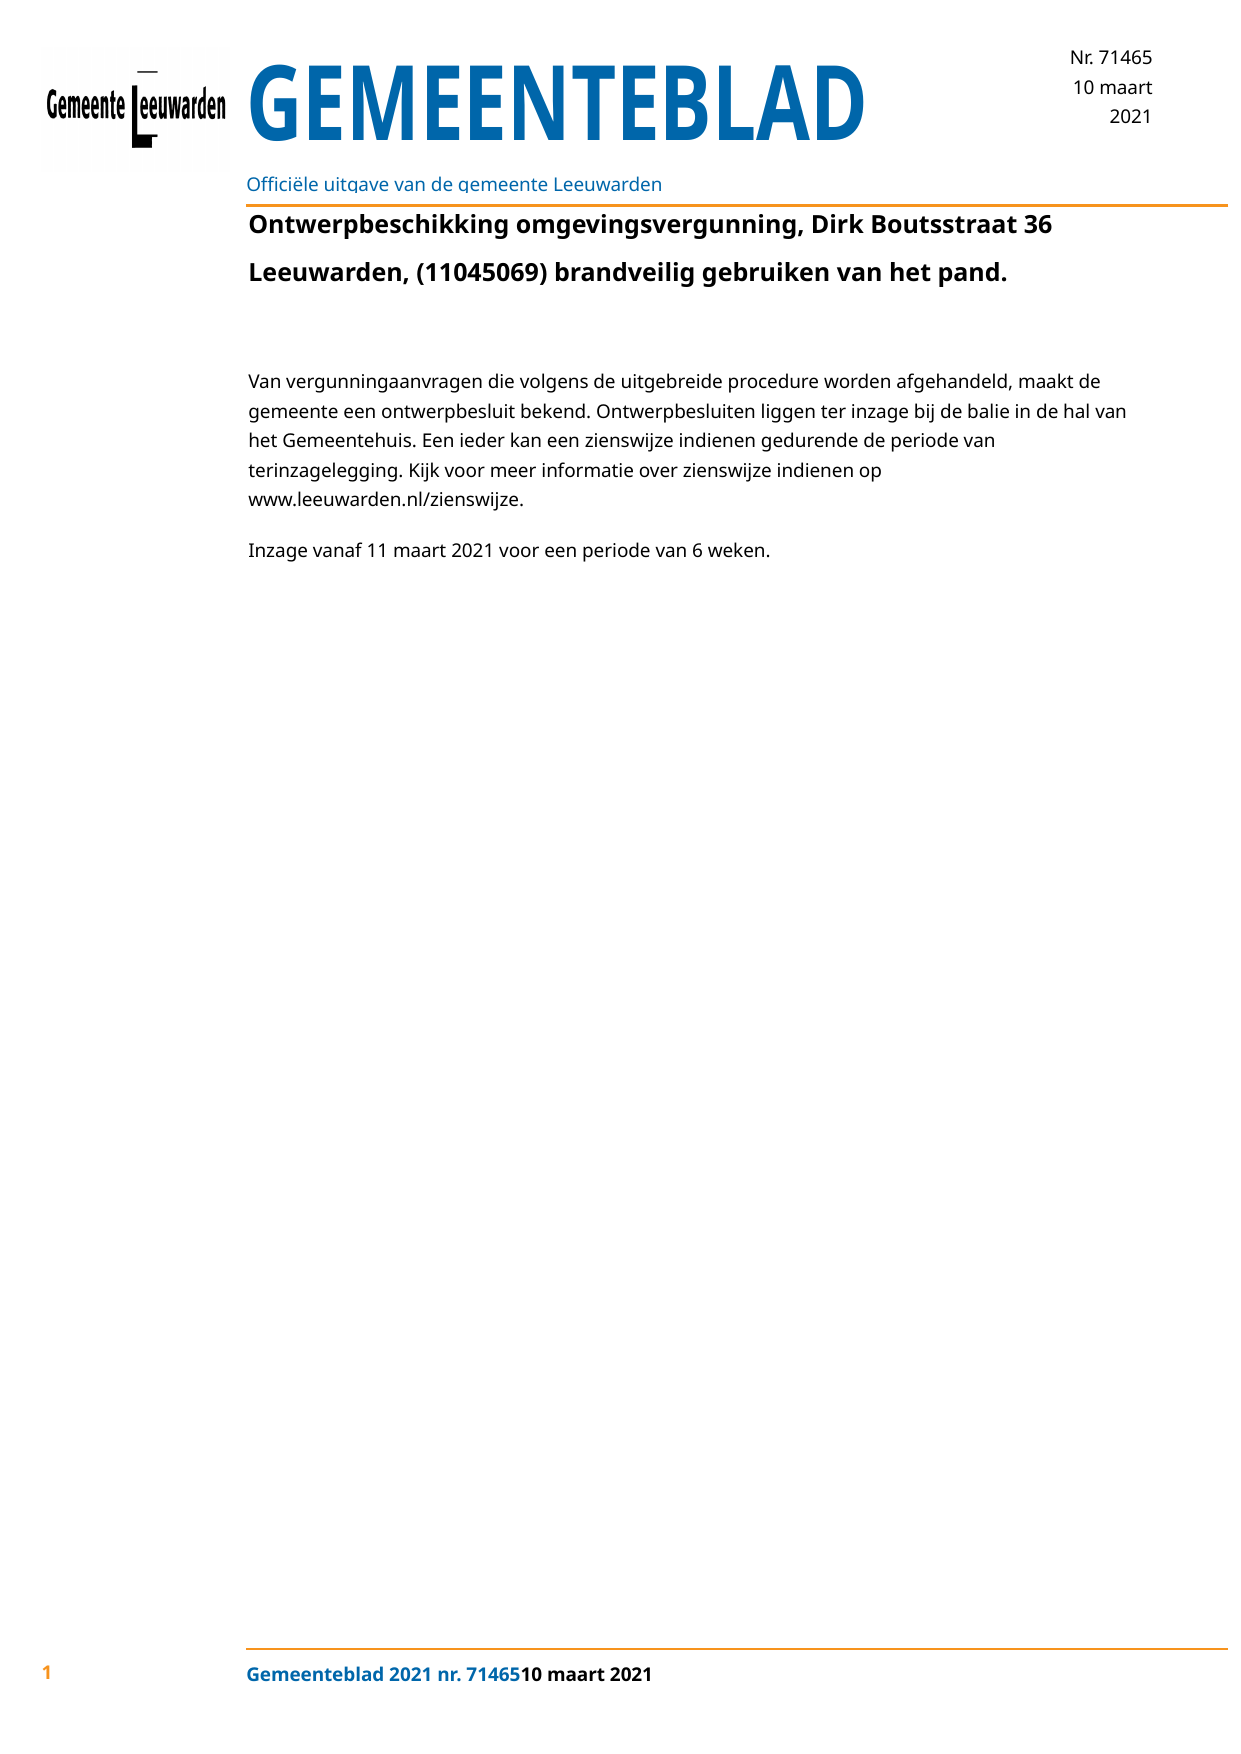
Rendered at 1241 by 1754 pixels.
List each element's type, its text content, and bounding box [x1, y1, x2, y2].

picture [41, 47, 231, 172]
text Inzage vanaf 11 maart 2021 voor een periode van 6 weken. [248, 537, 1152, 563]
text Ontwerpbeschikking omgevingsvergunning, Dirk Boutsstraat 36 Leeuwarden, (11045069) brandveilig gebruiken van het pand. [248, 207, 1152, 288]
text Van vergunningaanvragen die volgens de uitgebreide procedure worden afgehandeld, maakt de gemeente een ontwerpbesluit bekend. Ontwerpbesluiten liggen ter inzage bij de balie in de hal van het Gemeentehuis. Een ieder kan een zienswijze indienen gedurende de periode van terinzagelegging. Kijk voor meer informatie over zienswijze indienen op www.leeuwarden.nl/zienswijze. [248, 368, 1152, 512]
